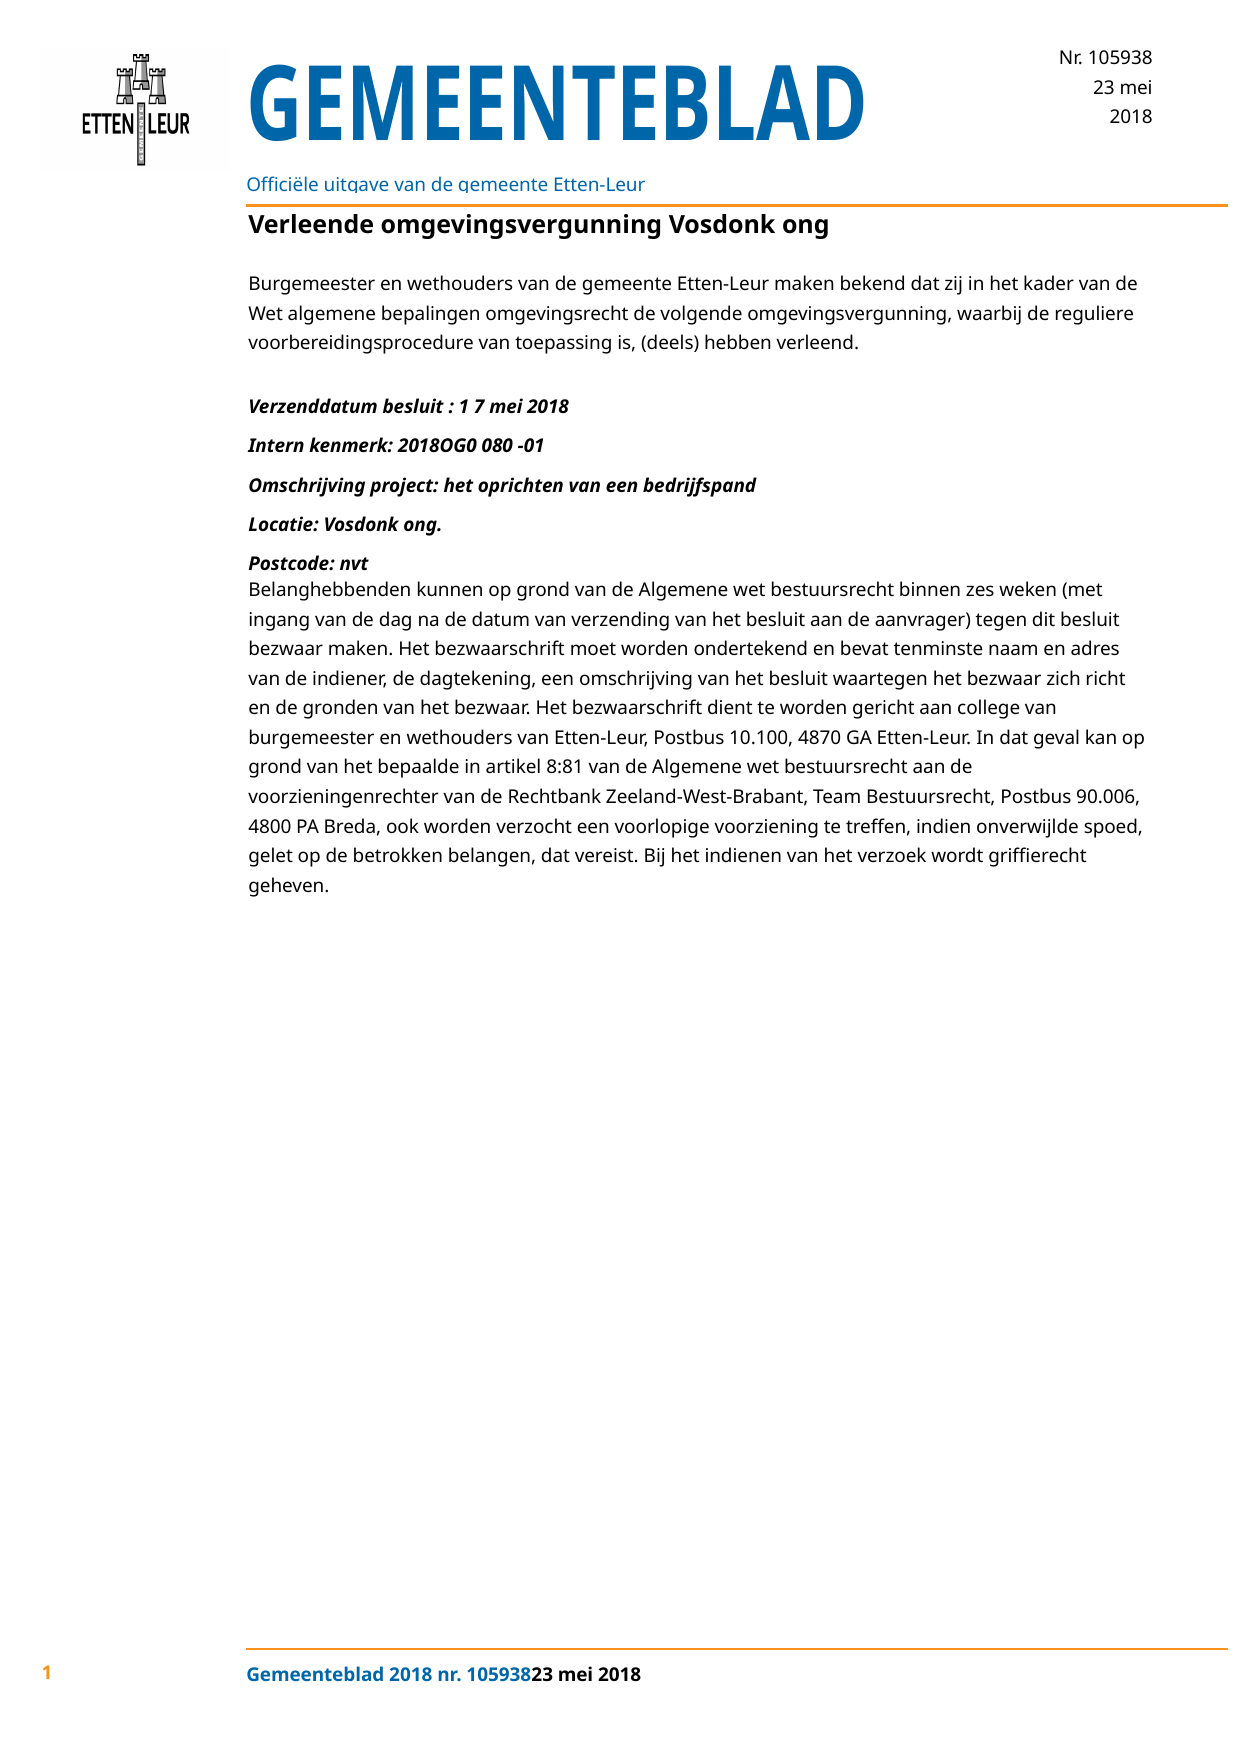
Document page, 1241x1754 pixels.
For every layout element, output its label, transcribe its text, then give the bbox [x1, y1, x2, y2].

text Locatie: Vosdonk ong. [248, 511, 1152, 537]
text Verzenddatum besluit : 1 7 mei 2018 [248, 393, 1152, 419]
text Belanghebbenden kunnen op grond van de Algemene wet bestuursrecht binnen zes weken (met ingang van de dag na de datum van verzending van het besluit aan de aanvrager) tegen dit besluit bezwaar maken. Het bezwaarschrift moet worden ondertekend en bevat tenminste naam en adres van de indiener, de dagtekening, een omschrijving van het besluit waartegen het bezwaar zich richt en de gronden van het bezwaar. Het bezwaarschrift dient te worden gericht aan college van burgemeester en wethouders van Etten-Leur, Postbus 10.100, 4870 GA Etten-Leur. In dat geval kan op grond van het bepaalde in artikel 8:81 van de Algemene wet bestuursrecht aan de voorzieningenrechter van de Rechtbank Zeeland-West-Brabant, Team Bestuursrecht, Postbus 90.006, 4800 PA Breda, ook worden verzocht een voorlopige voorziening te treffen, indien onverwijlde spoed, gelet op de betrokken belangen, dat vereist. Bij het indienen van het verzoek wordt griffierecht geheven. [248, 576, 1152, 898]
text Postcode: nvt [248, 551, 1152, 576]
text Verleende omgevingsvergunning Vosdonk ong [248, 207, 1152, 241]
text Omschrijving project: het oprichten van een bedrijfspand [248, 472, 1152, 498]
text Intern kenmerk: 2018OG0 080 -01 [248, 433, 1152, 458]
text Burgemeester en wethouders van de gemeente Etten-Leur maken bekend dat zij in het kader van de Wet algemene bepalingen omgevingsrecht de volgende omgevingsvergunning, waarbij de reguliere voorbereidingsprocedure van toepassing is, (deels) hebben verleend. [248, 270, 1152, 355]
picture [41, 47, 231, 172]
